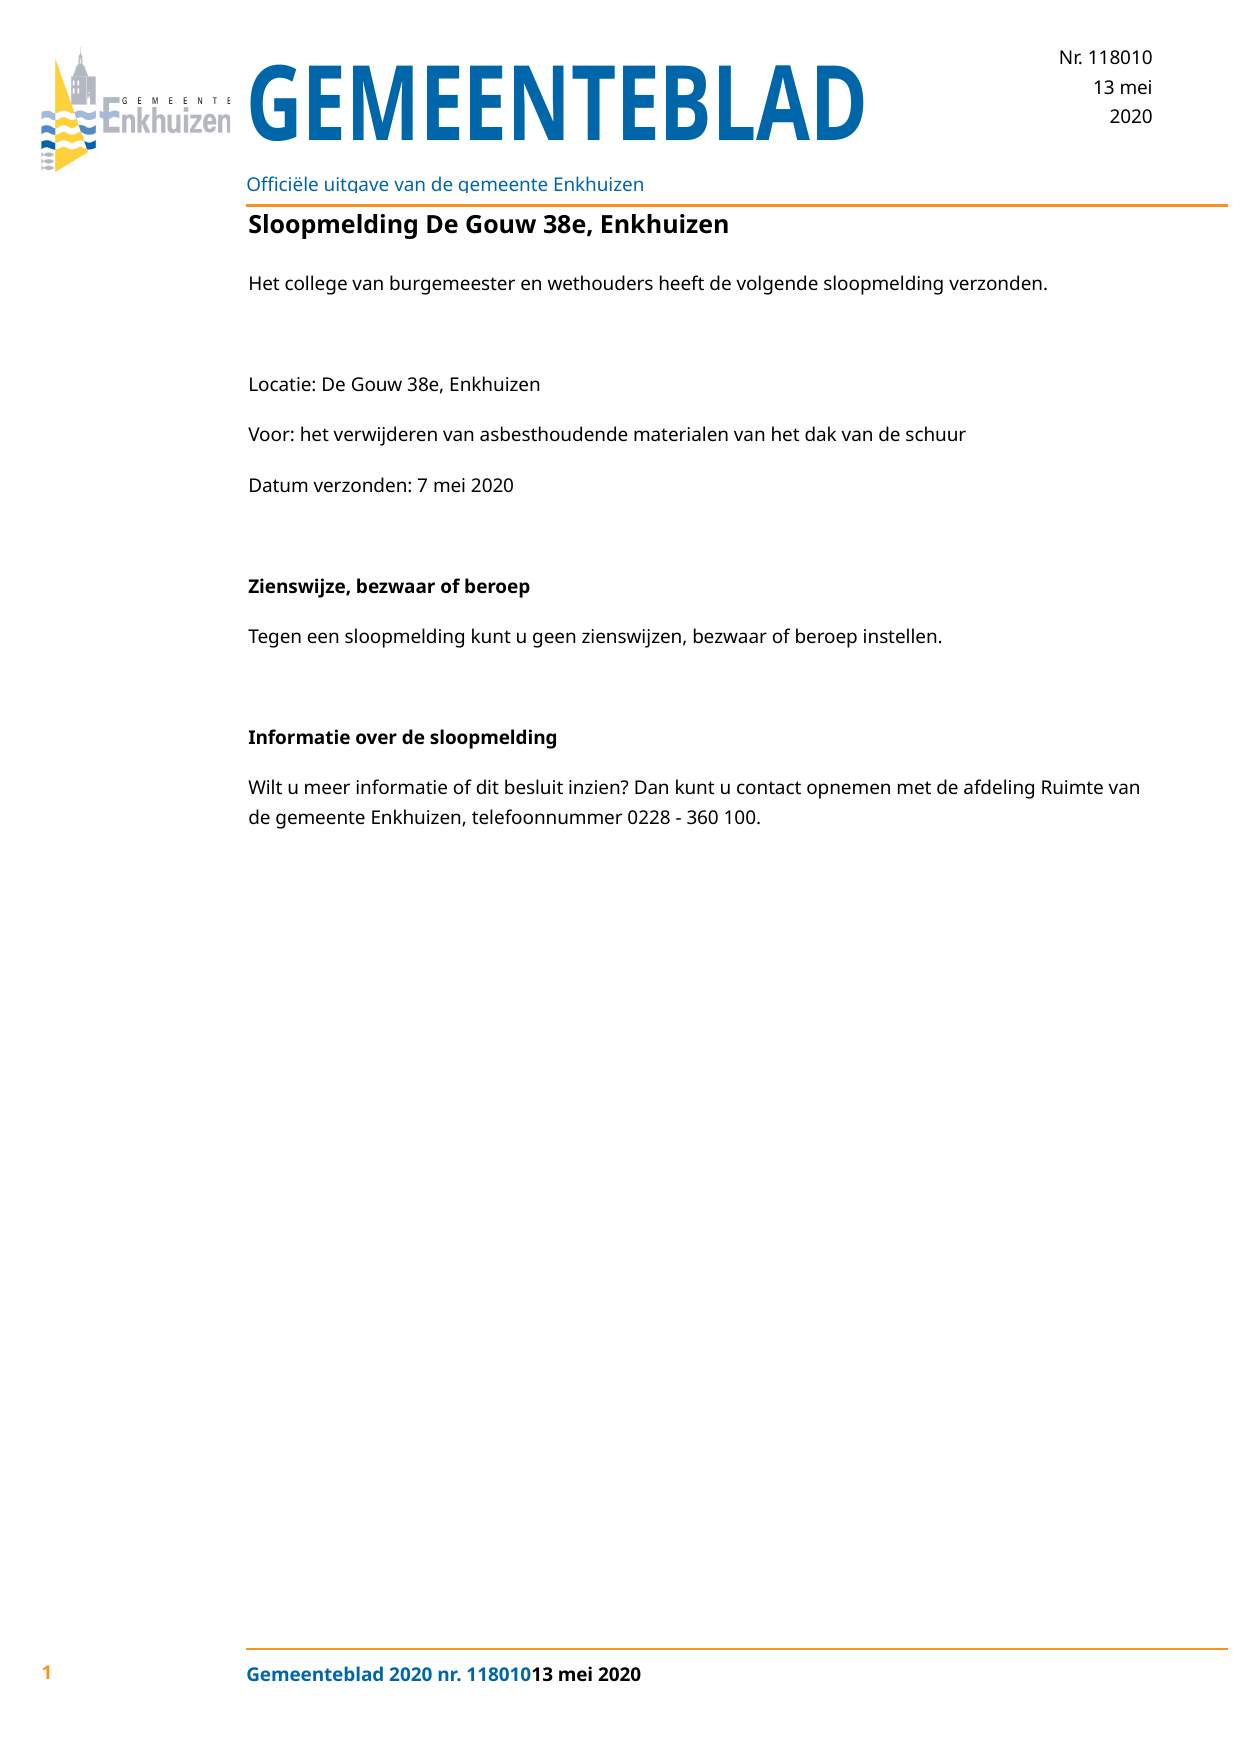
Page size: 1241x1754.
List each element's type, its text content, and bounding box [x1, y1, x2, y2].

text Wilt u meer informatie of dit besluit inzien? Dan kunt u contact opnemen met de afdeling Ruimte van de gemeente Enkhuizen, telefoonnummer 0228 - 360 100. [248, 774, 1152, 830]
picture [41, 47, 231, 172]
text Voor: het verwijderen van asbesthoudende materialen van het dak van de schuur [248, 422, 1152, 447]
text Sloopmelding De Gouw 38e, Enkhuizen [248, 207, 1152, 241]
text Informatie over de sloopmelding [248, 724, 1152, 750]
text Locatie: De Gouw 38e, Enkhuizen [248, 371, 1152, 397]
text Zienswijze, bezwaar of beroep [248, 573, 1152, 598]
text Tegen een sloopmelding kunt u geen zienswijzen, bezwaar of beroep instellen. [248, 623, 1152, 649]
text Het college van burgemeester en wethouders heeft de volgende sloopmelding verzonden. [248, 270, 1152, 296]
text Datum verzonden: 7 mei 2020 [248, 472, 1152, 498]
